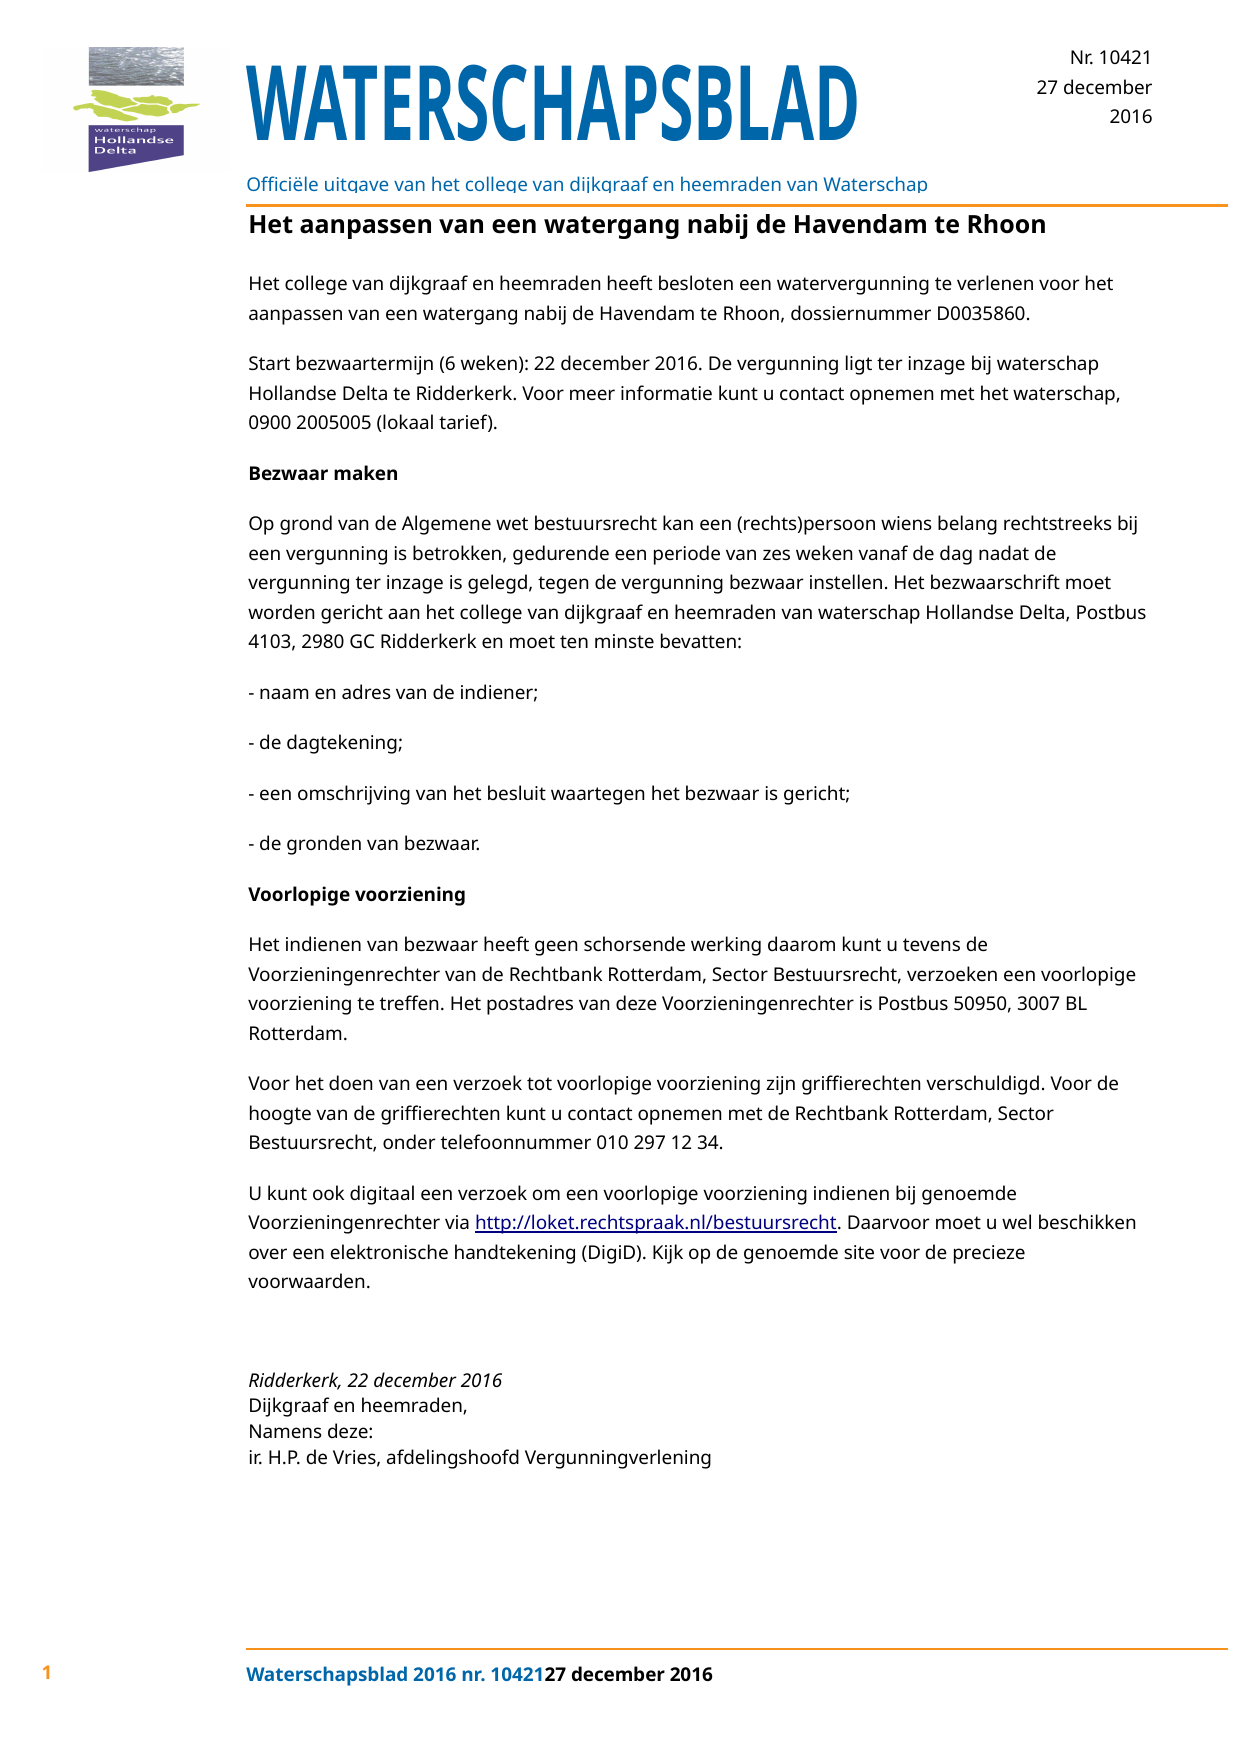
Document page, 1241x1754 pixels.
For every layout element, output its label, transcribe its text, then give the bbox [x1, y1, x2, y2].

picture [41, 47, 231, 172]
text Ridderkerk, 22 december 2016 [248, 1367, 1152, 1393]
text Het aanpassen van een watergang nabij de Havendam te Rhoon [248, 207, 1152, 241]
text Op grond van de Algemene wet bestuursrecht kan een (rechts)persoon wiens belang rechtstreeks bij een vergunning is betrokken, gedurende een periode van zes weken vanaf de dag nadat de vergunning ter inzage is gelegd, tegen de vergunning bezwaar instellen. Het bezwaarschrift moet worden gericht aan het college van dijkgraaf en heemraden van waterschap Hollandse Delta, Postbus 4103, 2980 GC Ridderkerk en moet ten minste bevatten: [248, 510, 1152, 654]
text Voor het doen van een verzoek tot voorlopige voorziening zijn griffierechten verschuldigd. Voor de hoogte van de griffierechten kunt u contact opnemen met de Rechtbank Rotterdam, Sector Bestuursrecht, onder telefoonnummer 010 297 12 34. [248, 1070, 1152, 1155]
text - een omschrijving van het besluit waartegen het bezwaar is gericht; [248, 780, 1152, 806]
text Start bezwaartermijn (6 weken): 22 december 2016. De vergunning ligt ter inzage bij waterschap Hollandse Delta te Ridderkerk. Voor meer informatie kunt u contact opnemen met het waterschap, 0900 2005005 (lokaal tarief). [248, 350, 1152, 435]
text - de gronden van bezwaar. [248, 830, 1152, 856]
text U kunt ook digitaal een verzoek om een voorlopige voorziening indienen bij genoemde Voorzieningenrechter via http://loket.rechtspraak.nl/bestuursrecht. Daarvoor moet u wel beschikken over een elektronische handtekening (DigiD). Kijk op de genoemde site voor de precieze voorwaarden. [248, 1180, 1152, 1294]
text - de dagtekening; [248, 729, 1152, 755]
text - naam en adres van de indiener; [248, 679, 1152, 705]
text Bezwaar maken [248, 460, 1152, 486]
text Het indienen van bezwaar heeft geen schorsende werking daarom kunt u tevens de Voorzieningenrechter van de Rechtbank Rotterdam, Sector Bestuursrecht, verzoeken een voorlopige voorziening te treffen. Het postadres van deze Voorzieningenrechter is Postbus 50950, 3007 BL Rotterdam. [248, 931, 1152, 1046]
text Voorlopige voorziening [248, 881, 1152, 906]
text Namens deze: [248, 1418, 1152, 1444]
text Dijkgraaf en heemraden, [248, 1393, 1152, 1418]
text Het college van dijkgraaf en heemraden heeft besloten een watervergunning te verlenen voor het aanpassen van een watergang nabij de Havendam te Rhoon, dossiernummer D0035860. [248, 270, 1152, 326]
text ir. H.P. de Vries, afdelingshoofd Vergunningverlening [248, 1444, 1152, 1470]
